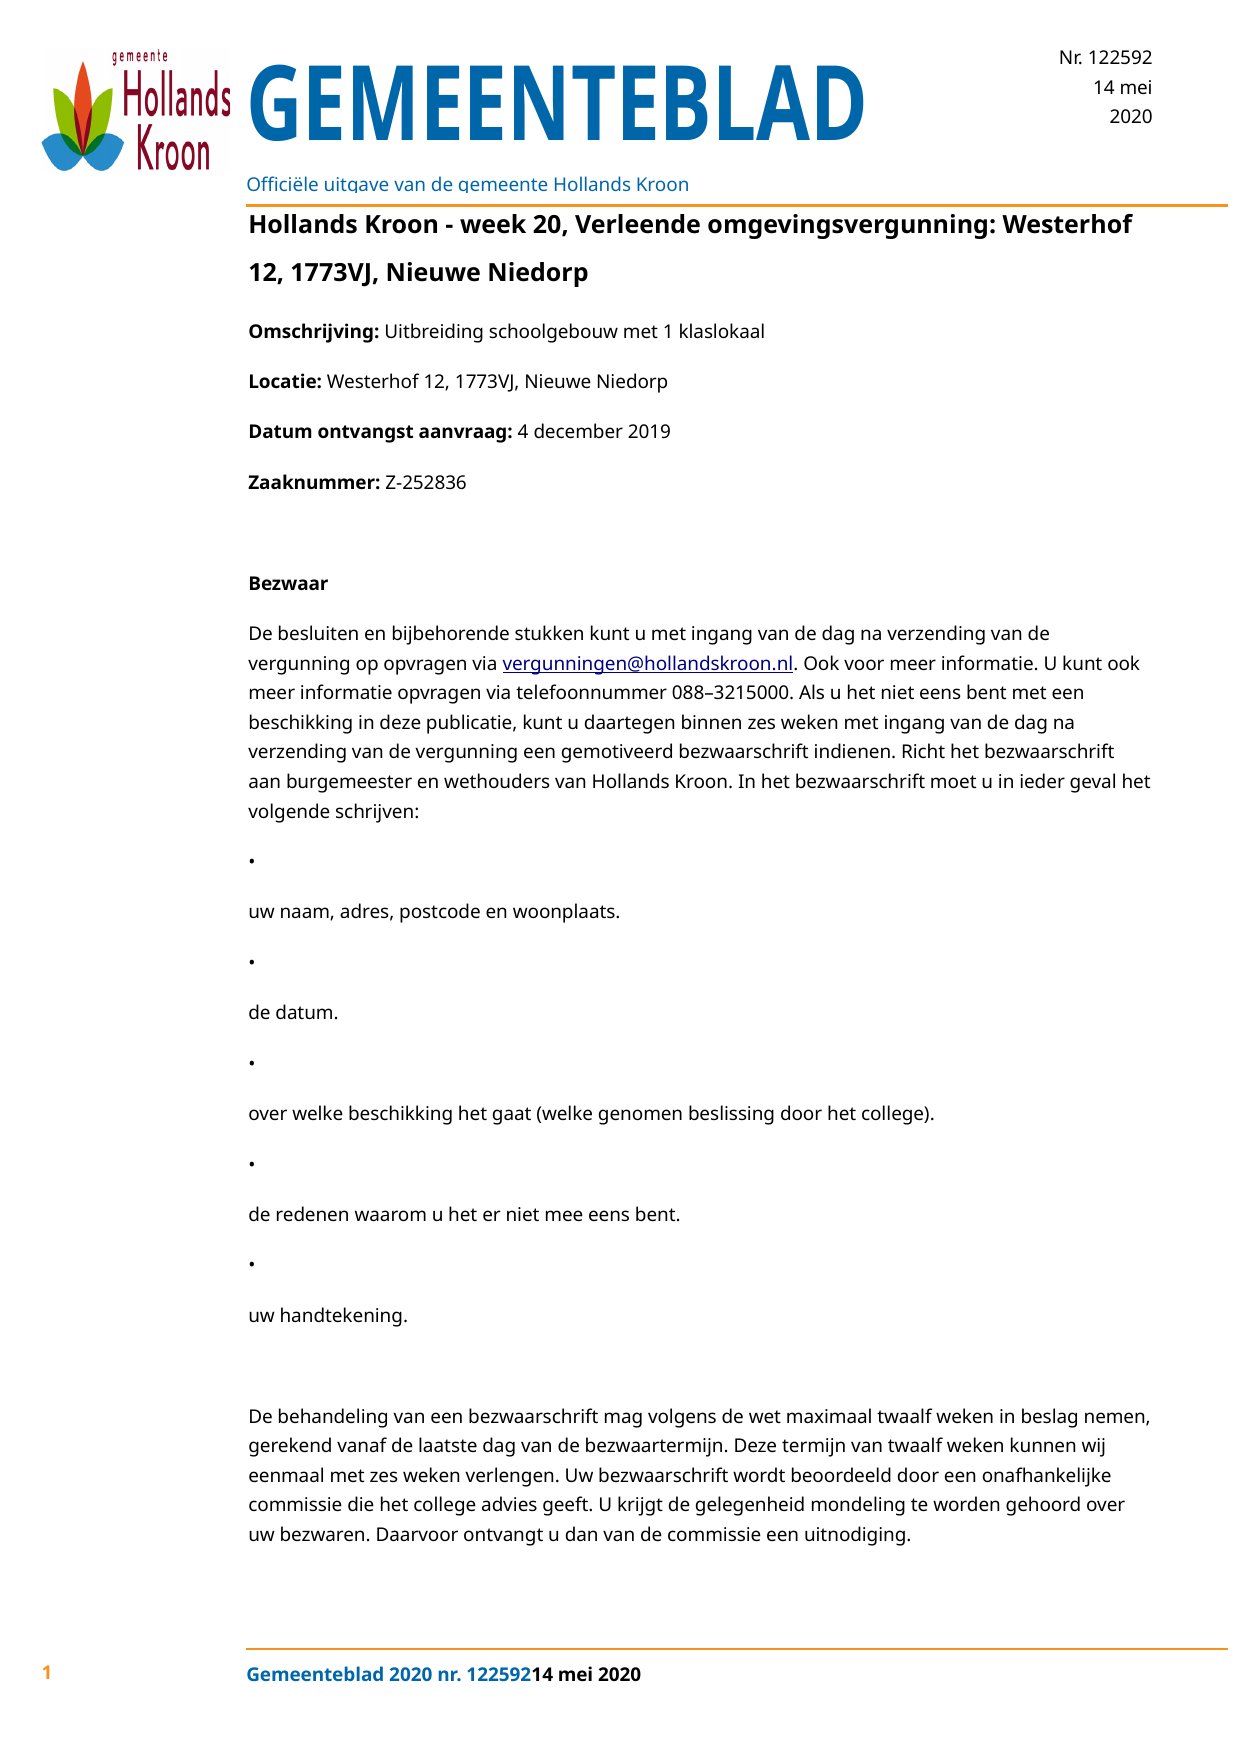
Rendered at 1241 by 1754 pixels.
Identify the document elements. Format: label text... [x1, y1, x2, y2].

text Locatie: Westerhof 12, 1773VJ, Nieuwe Niedorp [248, 368, 1152, 394]
text Zaaknummer: Z-252836 [248, 469, 1152, 495]
text • [248, 848, 1152, 874]
text uw naam, adres, postcode en woonplaats. [248, 899, 1152, 924]
picture [41, 47, 231, 172]
text Datum ontvangst aanvraag: 4 december 2019 [248, 419, 1152, 444]
text Omschrijving: Uitbreiding schoolgebouw met 1 klaslokaal [248, 318, 1152, 344]
text uw handtekening. [248, 1302, 1152, 1328]
text de datum. [248, 999, 1152, 1025]
text • [248, 1151, 1152, 1177]
text Hollands Kroon - week 20, Verleende omgevingsvergunning: Westerhof 12, 1773VJ, Nieuwe Niedorp [248, 207, 1152, 288]
text • [248, 949, 1152, 975]
text • [248, 1252, 1152, 1277]
text Bezwaar [248, 570, 1152, 596]
text De behandeling van een bezwaarschrift mag volgens de wet maximaal twaalf weken in beslag nemen, gerekend vanaf de laatste dag van de bezwaartermijn. Deze termijn van twaalf weken kunnen wij eenmaal met zes weken verlengen. Uw bezwaarschrift wordt beoordeeld door een onafhankelijke commissie die het college advies geeft. U krijgt de gelegenheid mondeling te worden gehoord over uw bezwaren. Daarvoor ontvangt u dan van de commissie een uitnodiging. [248, 1403, 1152, 1547]
text de redenen waarom u het er niet mee eens bent. [248, 1201, 1152, 1227]
text over welke beschikking het gaat (welke genomen beslissing door het college). [248, 1100, 1152, 1126]
text • [248, 1050, 1152, 1076]
text De besluiten en bijbehorende stukken kunt u met ingang van de dag na verzending van de vergunning op opvragen via vergunningen@hollandskroon.nl. Ook voor meer informatie. U kunt ook meer informatie opvragen via telefoonnummer 088–3215000. Als u het niet eens bent met een beschikking in deze publicatie, kunt u daartegen binnen zes weken met ingang van de dag na verzending van de vergunning een gemotiveerd bezwaarschrift indienen. Richt het bezwaarschrift aan burgemeester en wethouders van Hollands Kroon. In het bezwaarschrift moet u in ieder geval het volgende schrijven: [248, 620, 1152, 824]
